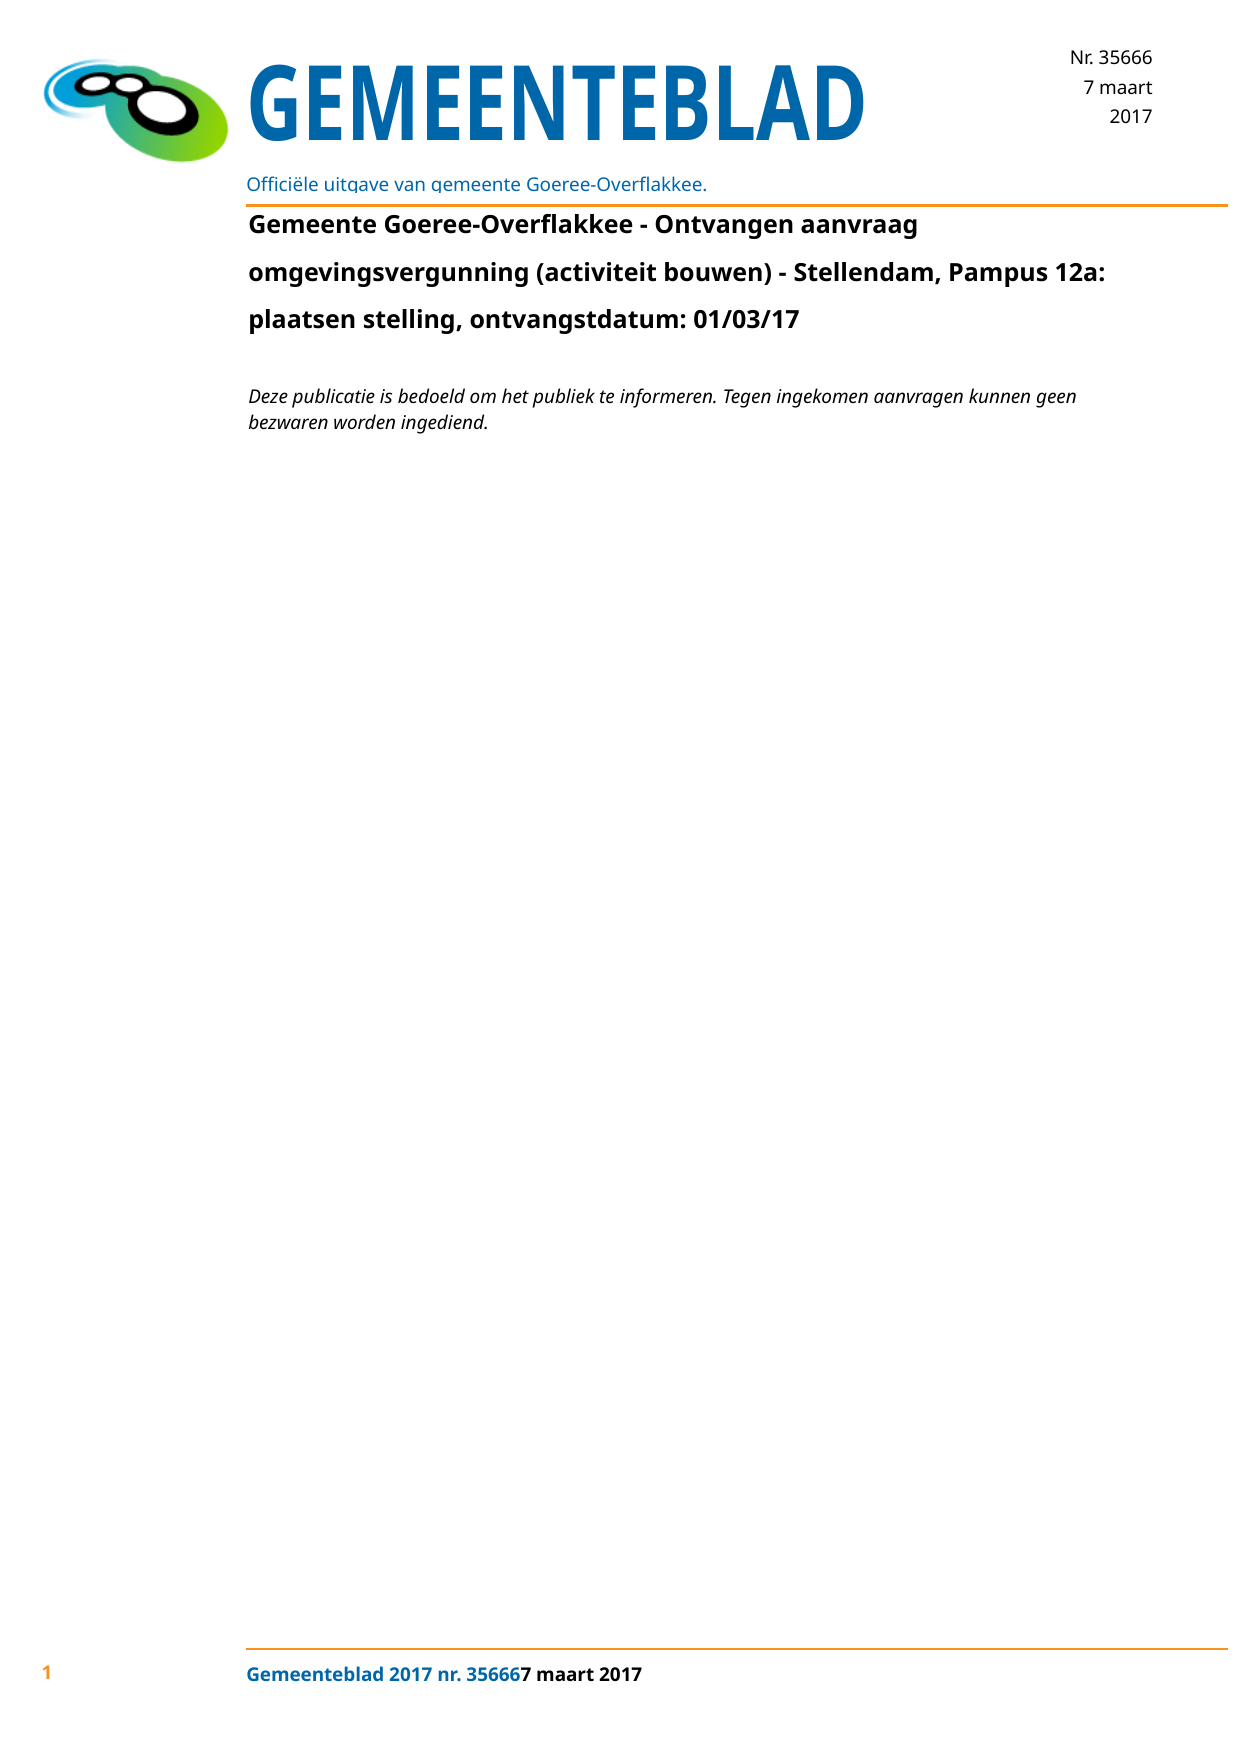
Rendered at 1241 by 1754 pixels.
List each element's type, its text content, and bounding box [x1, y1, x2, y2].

text Deze publicatie is bedoeld om het publiek te informeren. Tegen ingekomen aanvragen kunnen geen bezwaren worden ingediend. [248, 384, 1152, 435]
picture [41, 47, 231, 172]
text Gemeente Goeree-Overflakkee - Ontvangen aanvraag omgevingsvergunning (activiteit bouwen) - Stellendam, Pampus 12a: plaatsen stelling, ontvangstdatum: 01/03/17 [248, 207, 1152, 336]
